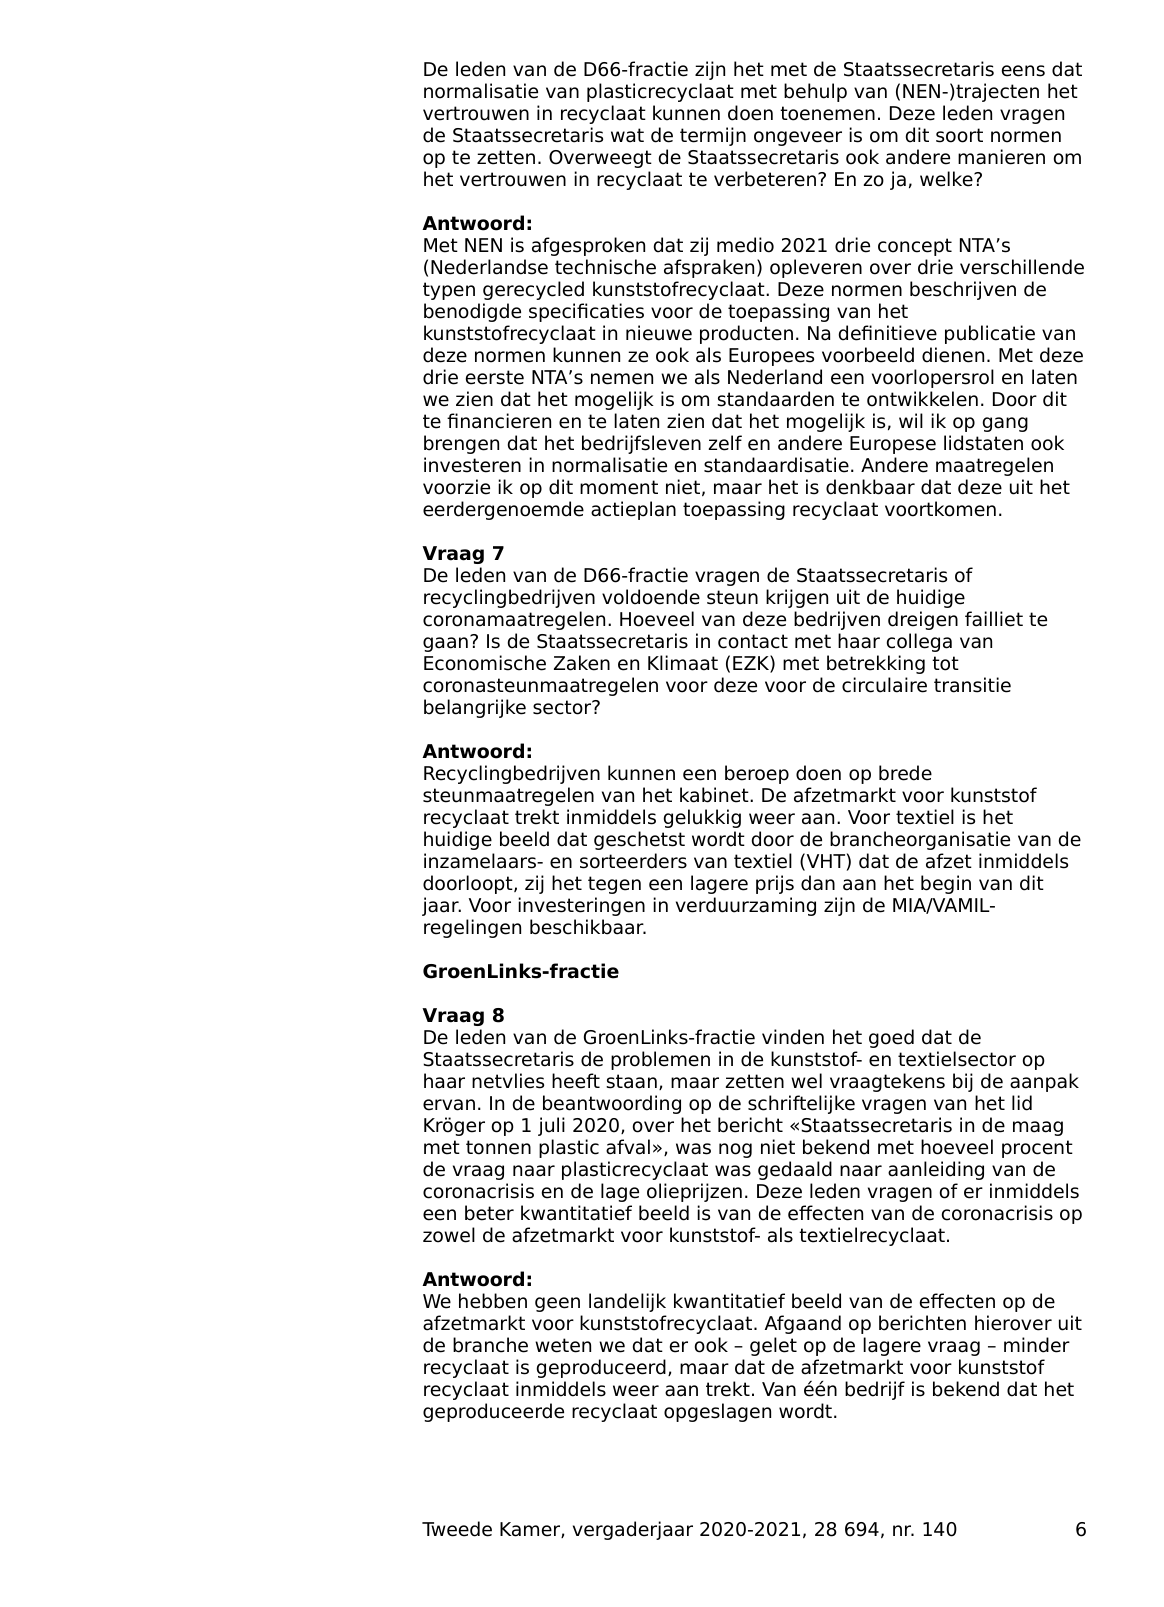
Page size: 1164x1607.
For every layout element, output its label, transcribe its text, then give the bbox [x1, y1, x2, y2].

text De leden van de GroenLinks-fractie vinden het goed dat de Staatssecretaris de problemen in de kunststof- en textielsector op haar netvlies heeft staan, maar zetten wel vraagtekens bij de aanpak ervan. In de beantwoording op de schriftelijke vragen van het lid Kröger op 1 juli 2020, over het bericht «Staatssecretaris in de maag met tonnen plastic afval», was nog niet bekend met hoeveel procent de vraag naar plasticrecyclaat was gedaald naar aanleiding van de coronacrisis en de lage olieprijzen. Deze leden vragen of er inmiddels een beter kwantitatief beeld is van de effecten van de coronacrisis op zowel de afzetmarkt voor kunststof- als textielrecyclaat. [422, 1027, 1087, 1247]
text De leden van de D66-fractie vragen de Staatssecretaris of recyclingbedrijven voldoende steun krijgen uit de huidige coronamaatregelen. Hoeveel van deze bedrijven dreigen failliet te gaan? Is de Staatssecretaris in contact met haar collega van Economische Zaken en Klimaat (EZK) met betrekking tot coronasteunmaatregelen voor deze voor de circulaire transitie belangrijke sector? [422, 565, 1087, 719]
text Met NEN is afgesproken dat zij medio 2021 drie concept NTA’s (Nederlandse technische afspraken) opleveren over drie verschillende typen gerecycled kunststofrecyclaat. Deze normen beschrijven de benodigde specificaties voor de toepassing van het kunststofrecyclaat in nieuwe producten. Na definitieve publicatie van deze normen kunnen ze ook als Europees voorbeeld dienen. Met deze drie eerste NTA’s nemen we als Nederland een voorlopersrol en laten we zien dat het mogelijk is om standaarden te ontwikkelen. Door dit te financieren en te laten zien dat het mogelijk is, wil ik op gang brengen dat het bedrijfsleven zelf en andere Europese lidstaten ook investeren in normalisatie en standaardisatie. Andere maatregelen voorzie ik op dit moment niet, maar het is denkbaar dat deze uit het eerdergenoemde actieplan toepassing recyclaat voortkomen. [422, 235, 1087, 521]
text Antwoord: [422, 1269, 1087, 1291]
subtitle GroenLinks-fractie [422, 961, 1087, 983]
text Antwoord: [422, 213, 1087, 235]
text De leden van de D66-fractie zijn het met de Staatssecretaris eens dat normalisatie van plasticrecyclaat met behulp van (NEN-)trajecten het vertrouwen in recyclaat kunnen doen toenemen. Deze leden vragen de Staatssecretaris wat de termijn ongeveer is om dit soort normen op te zetten. Overweegt de Staatssecretaris ook andere manieren om het vertrouwen in recyclaat te verbeteren? En zo ja, welke? [422, 59, 1087, 191]
text Vraag 8 [422, 1005, 1087, 1027]
text Recyclingbedrijven kunnen een beroep doen op brede steunmaatregelen van het kabinet. De afzetmarkt voor kunststof recyclaat trekt inmiddels gelukkig weer aan. Voor textiel is het huidige beeld dat geschetst wordt door de brancheorganisatie van de inzamelaars- en sorteerders van textiel (VHT) dat de afzet inmiddels doorloopt, zij het tegen een lagere prijs dan aan het begin van dit jaar. Voor investeringen in verduurzaming zijn de MIA/VAMIL-regelingen beschikbaar. [422, 763, 1087, 939]
text Antwoord: [422, 741, 1087, 763]
text We hebben geen landelijk kwantitatief beeld van de effecten op de afzetmarkt voor kunststofrecyclaat. Afgaand op berichten hierover uit [422, 1291, 1087, 1335]
text de branche weten we dat er ook – gelet op de lagere vraag – minder recyclaat is geproduceerd, maar dat de afzetmarkt voor kunststof recyclaat inmiddels weer aan trekt. Van één bedrijf is bekend dat het geproduceerde recyclaat opgeslagen wordt. [422, 1335, 1087, 1423]
text Vraag 7 [422, 543, 1087, 565]
